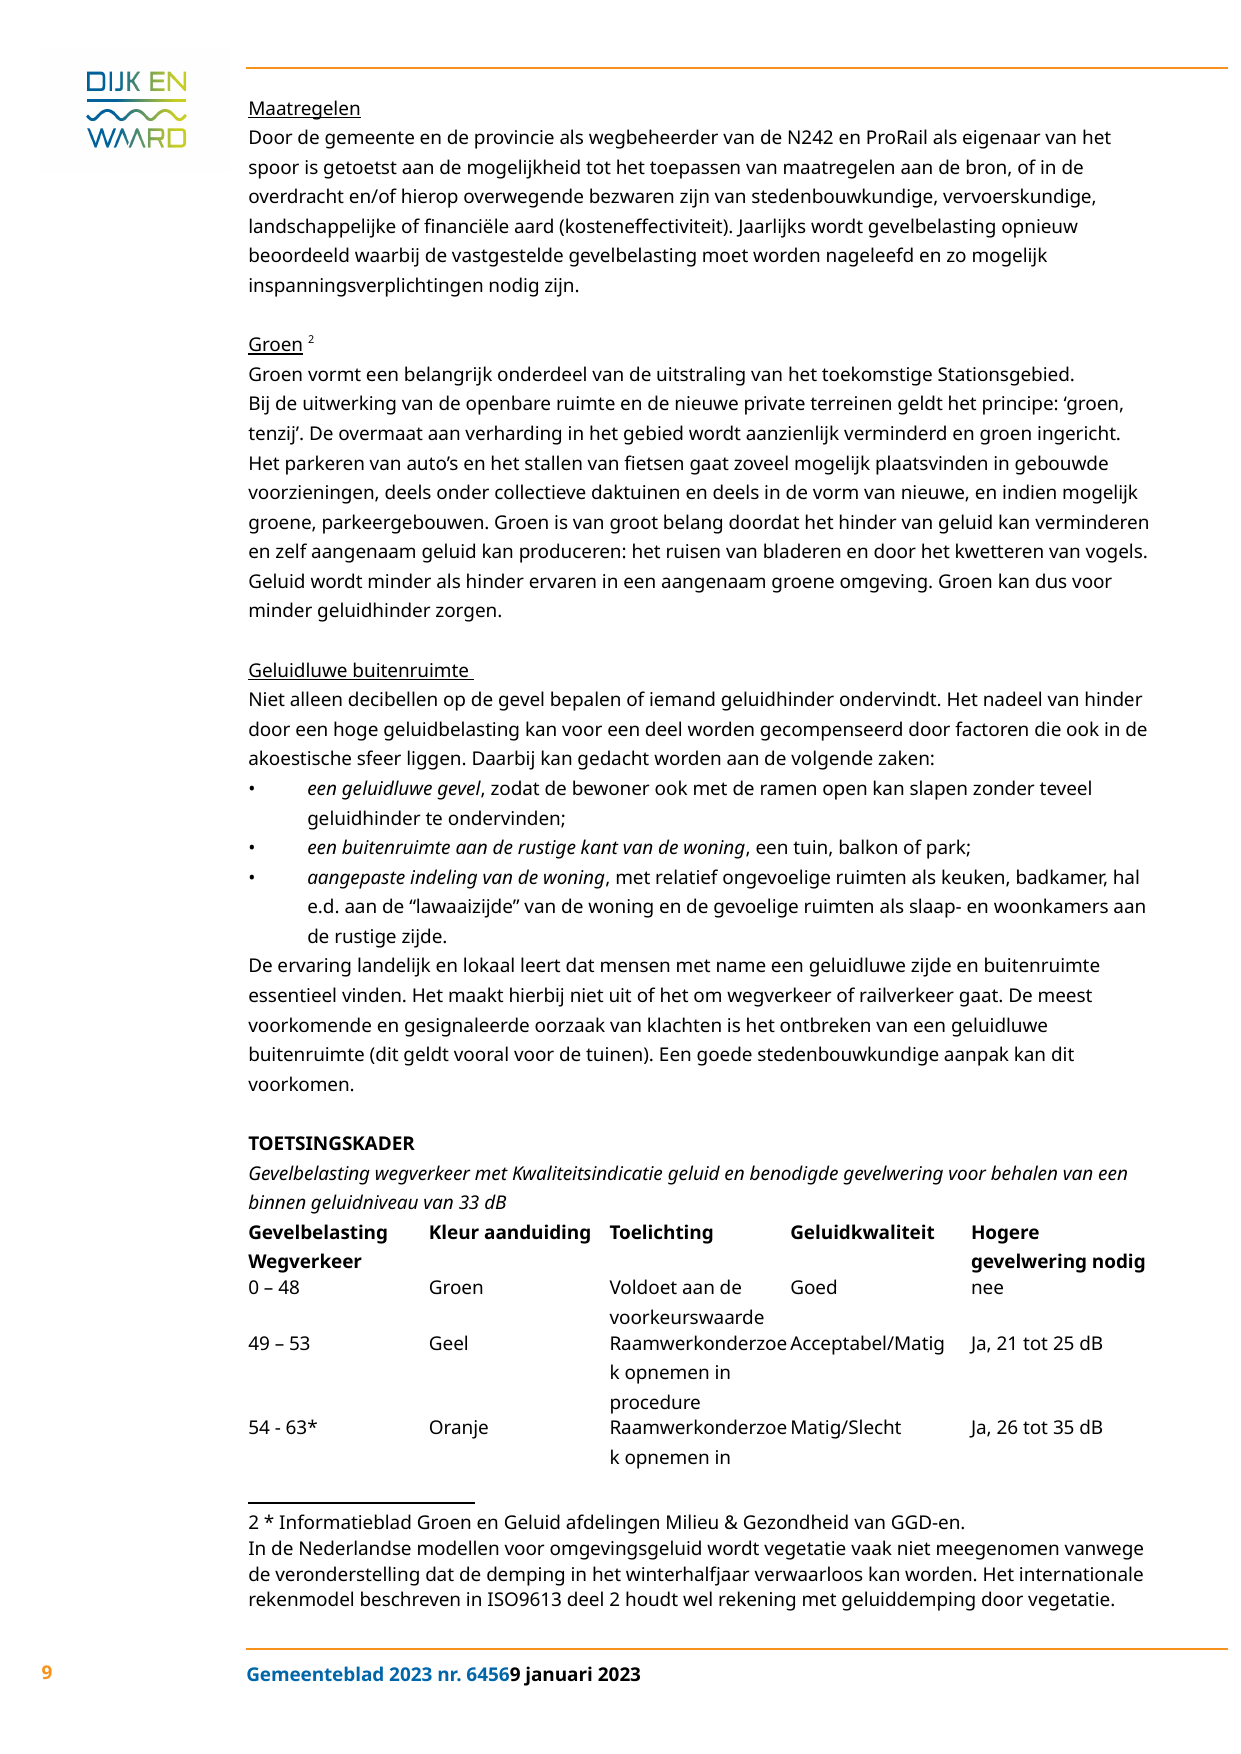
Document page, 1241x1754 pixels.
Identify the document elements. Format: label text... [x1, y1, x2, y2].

table_cell Acceptabel/Matig [790, 1330, 971, 1414]
text Geluidluwe buitenruimte [248, 657, 1152, 683]
table_cell Matig/Slecht [790, 1415, 971, 1470]
table_cell 0 – 48 [248, 1274, 429, 1330]
text Groen vormt een belangrijk onderdeel van de uitstraling van het toekomstige Stationsgebied. [248, 361, 1152, 387]
table_cell Oranje [429, 1415, 609, 1470]
text Maatregelen [248, 95, 1152, 121]
text De ervaring landelijk en lokaal leert dat mensen met name een geluidluwe zijde en buitenruimte essentieel vinden. Het maakt hierbij niet uit of het om wegverkeer of railverkeer gaat. De meest voorkomende en gesignaleerde oorzaak van klachten is het ontbreken van een geluidluwe buitenruimte (dit geldt vooral voor de tuinen). Een goede stedenbouwkundige aanpak kan dit voorkomen. [248, 953, 1152, 1097]
table_header Gevelbelasting Wegverkeer [248, 1219, 429, 1274]
list aangepaste indeling van de woning, met relatief ongevoelige ruimten als keuken, badkamer, hal e.d. aan de “lawaaizijde” van de woning en de gevoelige ruimten als slaap- en woonkamers aan de rustige zijde. [248, 864, 1152, 949]
text * Informatieblad Groen en Geluid afdelingen Milieu & Gezondheid van GGD-en. [248, 1509, 1152, 1535]
table_cell 54 - 63* [248, 1415, 429, 1470]
table_header Kleur aanduiding [429, 1219, 609, 1274]
table_cell 49 – 53 [248, 1330, 429, 1414]
table_header Hogere gevelwering nodig [971, 1219, 1152, 1274]
table_cell Groen [429, 1274, 609, 1330]
text In de Nederlandse modellen voor omgevingsgeluid wordt vegetatie vaak niet meegenomen vanwege de veronderstelling dat de demping in het winterhalfjaar verwaarloos kan worden. Het internationale rekenmodel beschreven in ISO9613 deel 2 houdt wel rekening met geluiddemping door vegetatie. [248, 1535, 1152, 1612]
table_cell Raamwerkonderzoek opnemen in procedure [609, 1330, 790, 1414]
text Gevelbelasting wegverkeer met Kwaliteitsindicatie geluid en benodigde gevelwering voor behalen van een binnen geluidniveau van 33 dB [248, 1160, 1152, 1215]
text Niet alleen decibellen op de gevel bepalen of iemand geluidhinder ondervindt. Het nadeel van hinder door een hoge geluidbelasting kan voor een deel worden gecompenseerd door factoren die ook in de akoestische sfeer liggen. Daarbij kan gedacht worden aan de volgende zaken: [248, 686, 1152, 771]
table_cell Goed [790, 1274, 971, 1330]
table_cell Ja, 26 tot 35 dB [971, 1415, 1152, 1470]
table_cell Voldoet aan de voorkeurswaarde [609, 1274, 790, 1330]
text TOETSINGSKADER [248, 1130, 1152, 1156]
table_header Toelichting [609, 1219, 790, 1274]
table_cell nee [971, 1274, 1152, 1330]
table_header Geluidkwaliteit [790, 1219, 971, 1274]
text Groen [248, 331, 1152, 357]
table_cell Geel [429, 1330, 609, 1414]
table_cell Ja, 21 tot 25 dB [971, 1330, 1152, 1414]
list een buitenruimte aan de rustige kant van de woning, een tuin, balkon of park; [248, 834, 1152, 860]
text Bij de uitwerking van de openbare ruimte en de nieuwe private terreinen geldt het principe: ‘groen, tenzij’. De overmaat aan verharding in het gebied wordt aanzienlijk verminderd en groen ingericht. Het parkeren van auto’s en het stallen van fietsen gaat zoveel mogelijk plaatsvinden in gebouwde voorzieningen, deels onder collectieve daktuinen en deels in de vorm van nieuwe, en indien mogelijk groene, parkeergebouwen. Groen is van groot belang doordat het hinder van geluid kan verminderen en zelf aangenaam geluid kan produceren: het ruisen van bladeren en door het kwetteren van vogels. Geluid wordt minder als hinder ervaren in een aangenaam groene omgeving. Groen kan dus voor minder geluidhinder zorgen. [248, 391, 1152, 623]
list een geluidluwe gevel, zodat de bewoner ook met de ramen open kan slapen zonder teveel geluidhinder te ondervinden; [248, 775, 1152, 831]
picture [41, 47, 231, 172]
table_cell Raamwerkonderzoek opnemen in [609, 1415, 790, 1470]
text Door de gemeente en de provincie als wegbeheerder van de N242 en ProRail als eigenaar van het spoor is getoetst aan de mogelijkheid tot het toepassen van maatregelen aan de bron, of in de overdracht en/of hierop overwegende bezwaren zijn van stedenbouwkundige, vervoerskundige, landschappelijke of financiële aard (kosteneffectiviteit). Jaarlijks wordt gevelbelasting opnieuw beoordeeld waarbij de vastgestelde gevelbelasting moet worden nageleefd en zo mogelijk inspanningsverplichtingen nodig zijn. [248, 124, 1152, 298]
